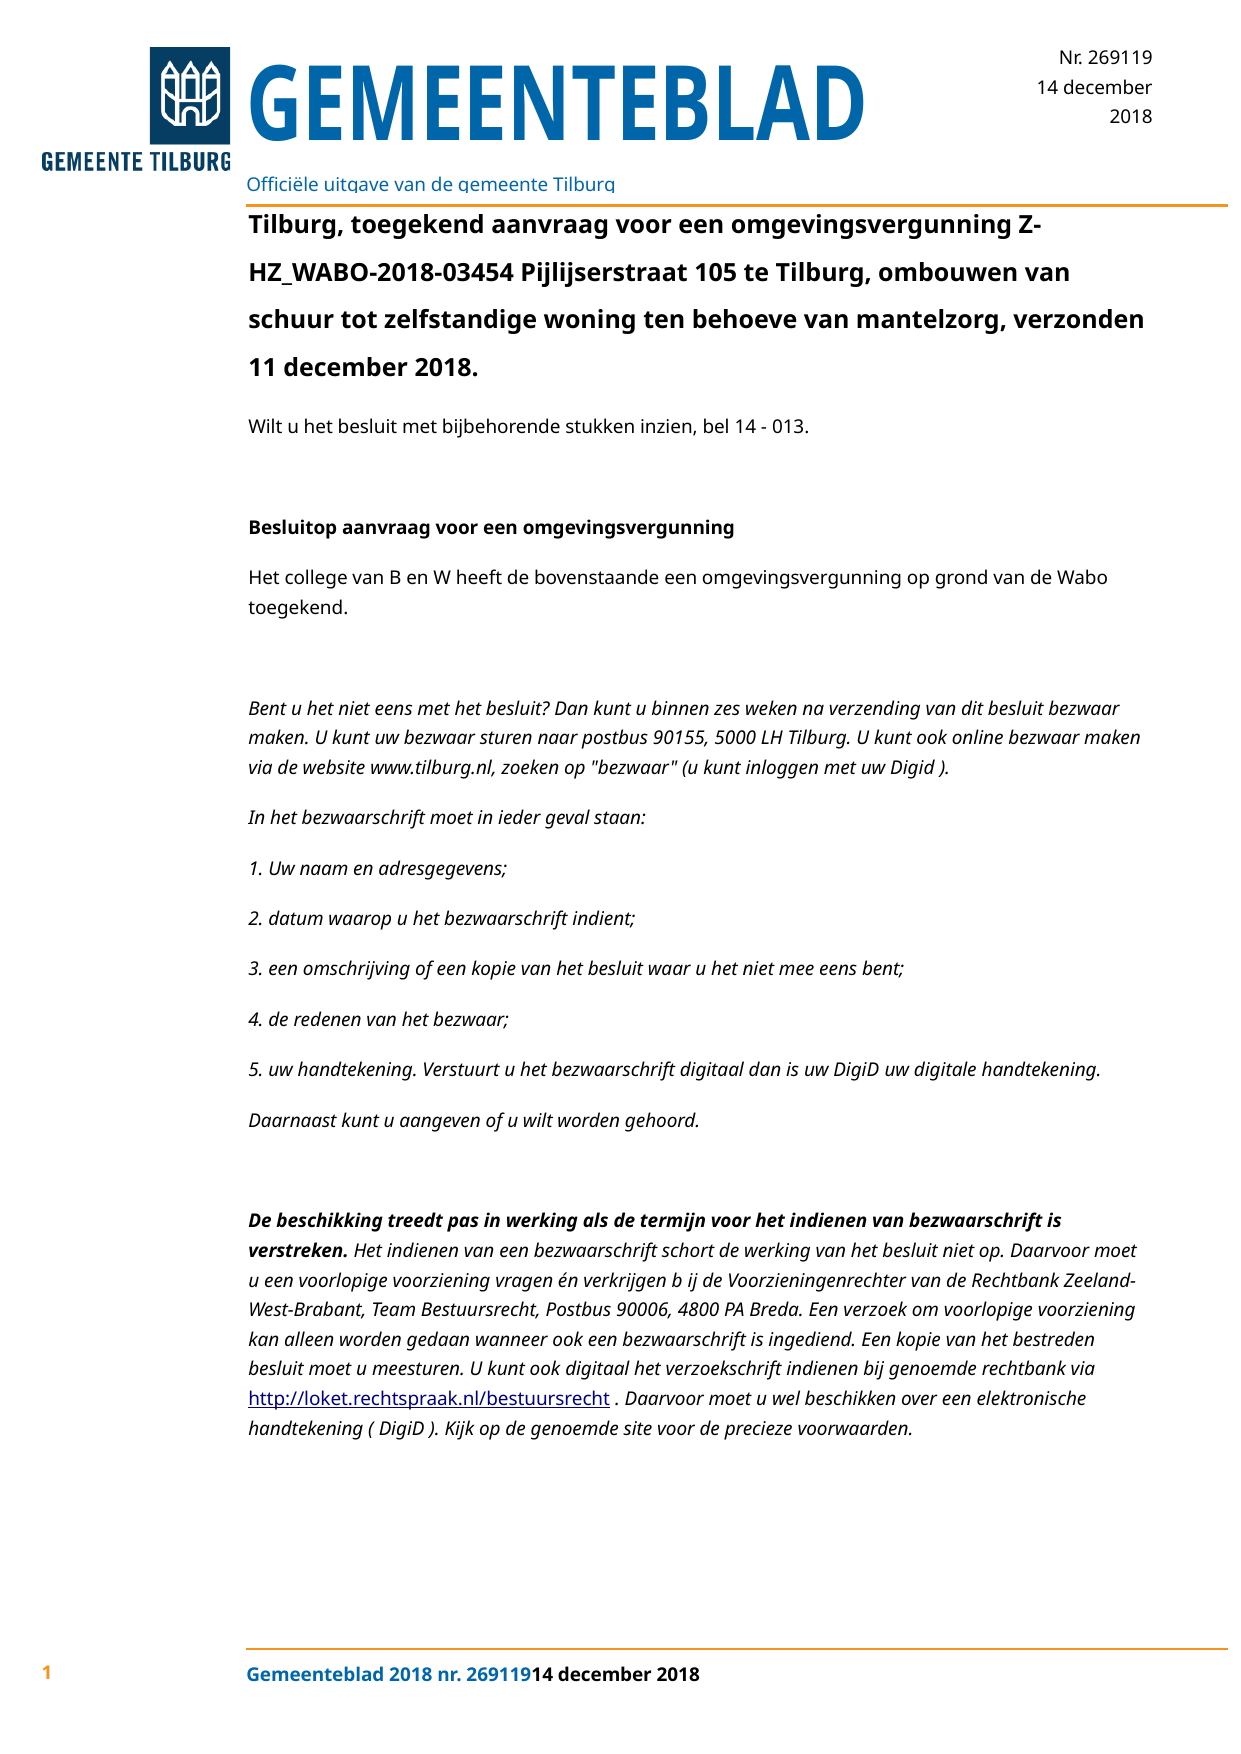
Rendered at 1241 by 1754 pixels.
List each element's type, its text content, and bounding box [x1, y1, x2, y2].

text In het bezwaarschrift moet in ieder geval staan: [248, 804, 1152, 830]
picture [41, 47, 231, 172]
text 5. uw handtekening. Verstuurt u het bezwaarschrift digitaal dan is uw DigiD uw digitale handtekening. [248, 1056, 1152, 1082]
text 4. de redenen van het bezwaar; [248, 1006, 1152, 1032]
text Besluitop aanvraag voor een omgevingsvergunning [248, 514, 1152, 540]
text Wilt u het besluit met bijbehorende stukken inzien, bel 14 - 013. [248, 413, 1152, 439]
text Bent u het niet eens met het besluit? Dan kunt u binnen zes weken na verzending van dit besluit bezwaar maken. U kunt uw bezwaar sturen naar postbus 90155, 5000 LH Tilburg. U kunt ook online bezwaar maken via de website www.tilburg.nl, zoeken op "bezwaar" (u kunt inloggen met uw Digid ). [248, 695, 1152, 780]
text Daarnaast kunt u aangeven of u wilt worden gehoord. [248, 1107, 1152, 1133]
text 3. een omschrijving of een kopie van het besluit waar u het niet mee eens bent; [248, 956, 1152, 981]
text De beschikking treedt pas in werking als de termijn voor het indienen van bezwaarschrift is verstreken. Het indienen van een bezwaarschrift schort de werking van het besluit niet op. Daarvoor moet u een voorlopige voorziening vragen én verkrijgen b ij de Voorzieningenrechter van de Rechtbank Zeeland-West-Brabant, Team Bestuursrecht, Postbus 90006, 4800 PA Breda. Een verzoek om voorlopige voorziening kan alleen worden gedaan wanneer ook een bezwaarschrift is ingediend. Een kopie van het bestreden besluit moet u meesturen. U kunt ook digitaal het verzoekschrift indienen bij genoemde rechtbank via http://loket.rechtspraak.nl/bestuursrecht . Daarvoor moet u wel beschikken over een elektronische handtekening ( DigiD ). Kijk op de genoemde site voor de precieze voorwaarden. [248, 1208, 1152, 1441]
text Tilburg, toegekend aanvraag voor een omgevingsvergunning Z-HZ_WABO-2018-03454 Pijlijserstraat 105 te Tilburg, ombouwen van schuur tot zelfstandige woning ten behoeve van mantelzorg, verzonden 11 december 2018. [248, 207, 1152, 384]
text 2. datum waarop u het bezwaarschrift indient; [248, 905, 1152, 931]
text Het college van B en W heeft de bovenstaande een omgevingsvergunning op grond van de Wabo toegekend. [248, 564, 1152, 620]
text 1. Uw naam en adresgegevens; [248, 855, 1152, 881]
